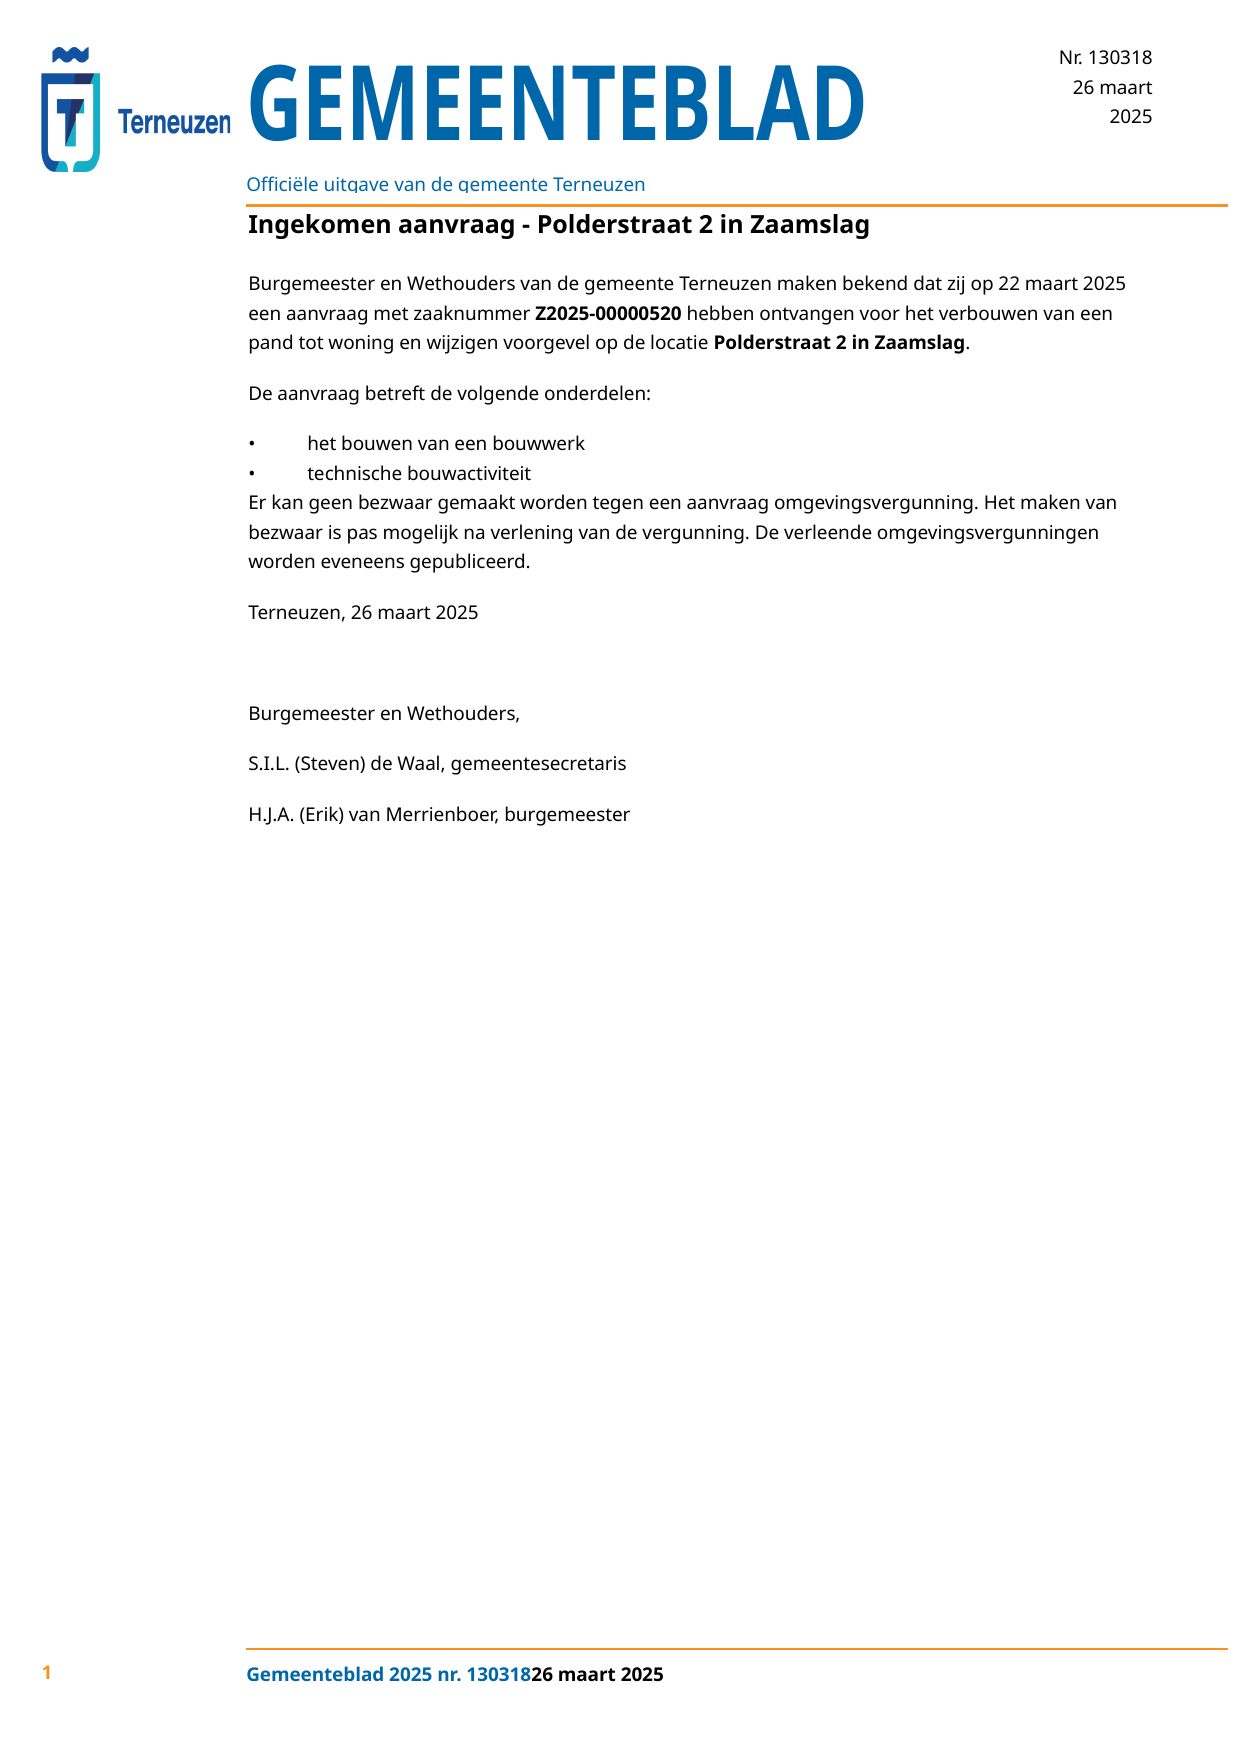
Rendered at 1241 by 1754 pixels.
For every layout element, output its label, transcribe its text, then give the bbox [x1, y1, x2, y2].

text Terneuzen, 26 maart 2025 [248, 599, 1152, 625]
text De aanvraag betreft de volgende onderdelen: [248, 380, 1152, 406]
text H.J.A. (Erik) van Merrienboer, burgemeester [248, 801, 1152, 826]
text Ingekomen aanvraag - Polderstraat 2 in Zaamslag [248, 207, 1152, 241]
text Burgemeester en Wethouders, [248, 700, 1152, 726]
picture [41, 47, 231, 172]
text Burgemeester en Wethouders van de gemeente Terneuzen maken bekend dat zij op 22 maart 2025 een aanvraag met zaaknummer Z2025-00000520 hebben ontvangen voor het verbouwen van een pand tot woning en wijzigen voorgevel op de locatie Polderstraat 2 in Zaamslag. [248, 270, 1152, 355]
text Er kan geen bezwaar gemaakt worden tegen een aanvraag omgevingsvergunning. Het maken van bezwaar is pas mogelijk na verlening van de vergunning. De verleende omgevingsvergunningen worden eveneens gepubliceerd. [248, 489, 1152, 574]
text S.I.L. (Steven) de Waal, gemeentesecretaris [248, 750, 1152, 776]
list het bouwen van een bouwwerk [248, 430, 1152, 456]
list technische bouwactiviteit [248, 460, 1152, 486]
